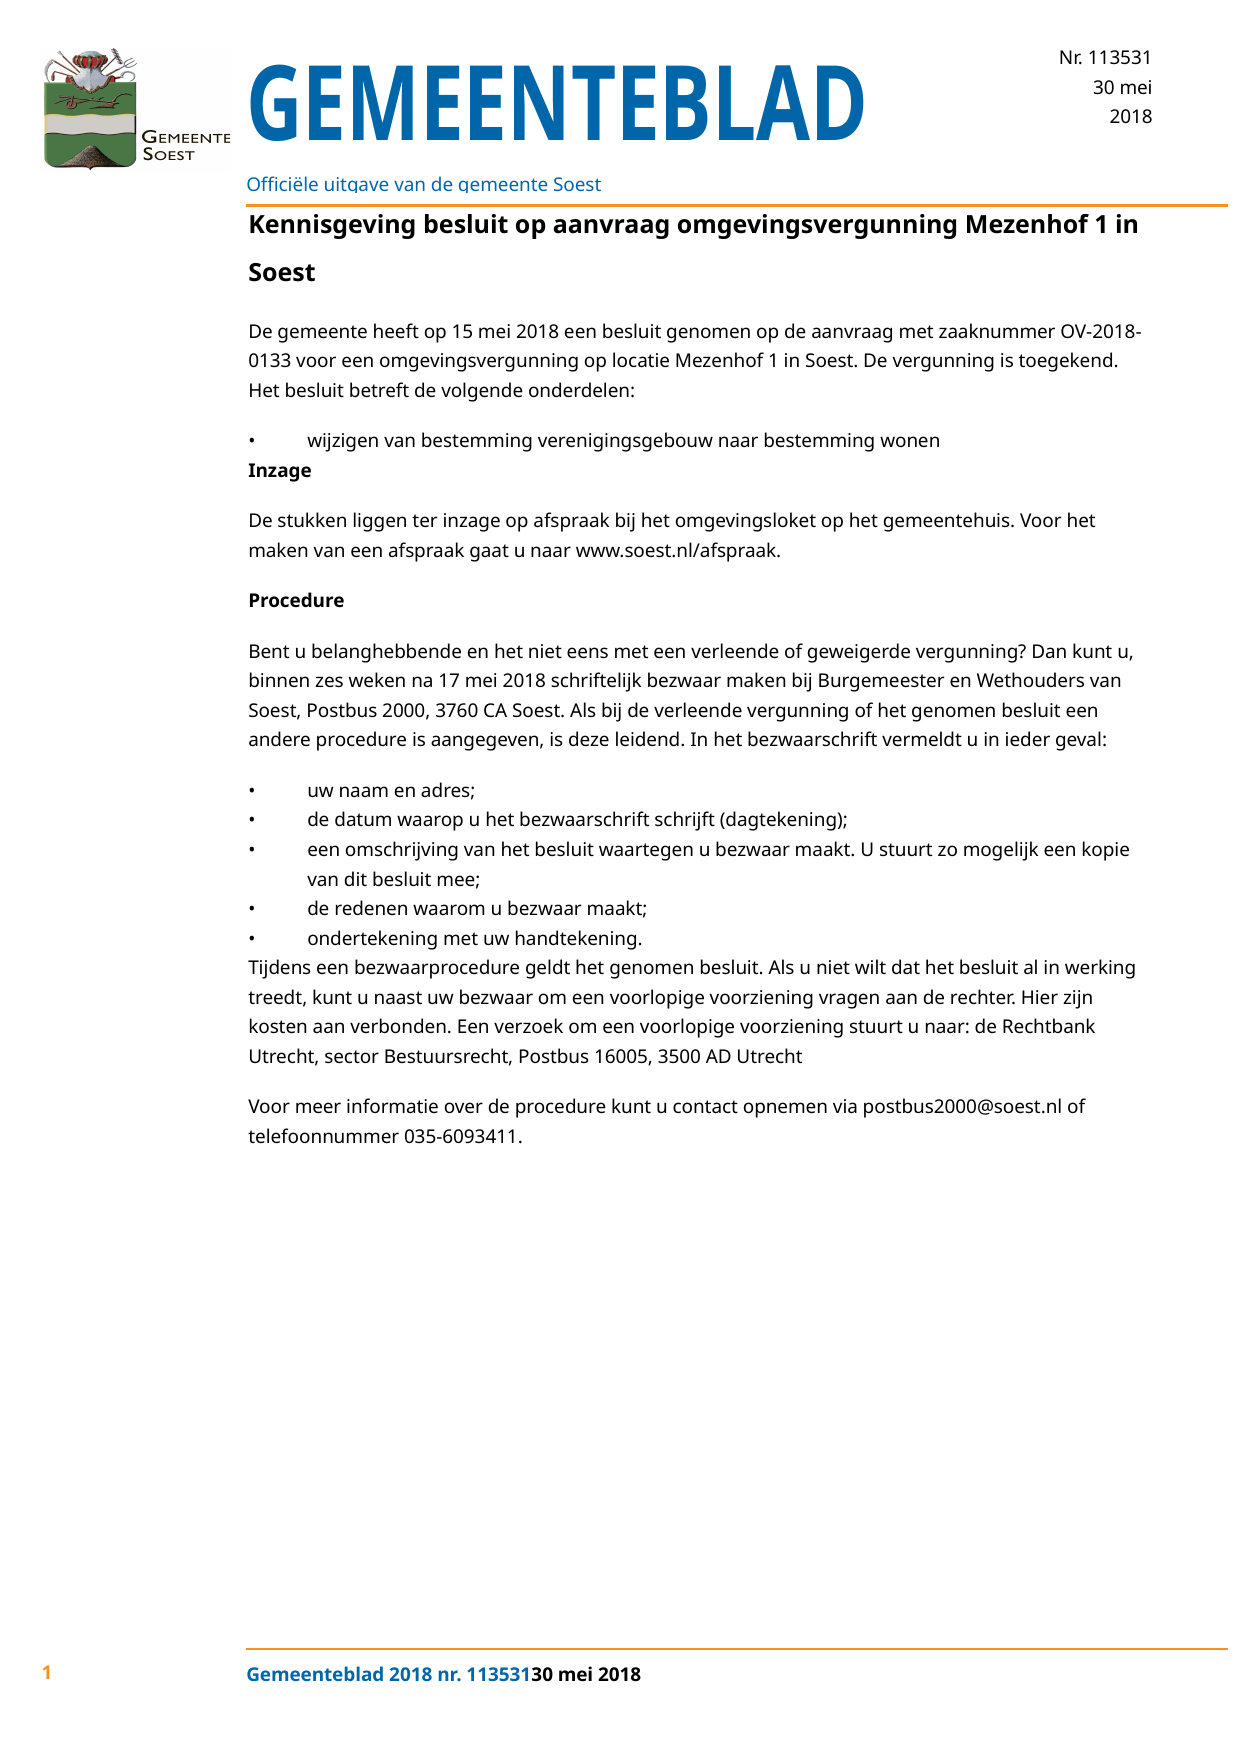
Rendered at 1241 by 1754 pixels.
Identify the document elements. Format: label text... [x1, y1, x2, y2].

text Inzage [248, 457, 1152, 483]
picture [41, 47, 231, 172]
text Voor meer informatie over de procedure kunt u contact opnemen via postbus2000@soest.nl of telefoonnummer 035-6093411. [248, 1094, 1152, 1149]
list de datum waarop u het bezwaarschrift schrijft (dagtekening); [248, 807, 1152, 832]
list wijzigen van bestemming verenigingsgebouw naar bestemming wonen [248, 427, 1152, 453]
text De gemeente heeft op 15 mei 2018 een besluit genomen op de aanvraag met zaaknummer OV-2018-0133 voor een omgevingsvergunning op locatie Mezenhof 1 in Soest. De vergunning is toegekend. Het besluit betreft de volgende onderdelen: [248, 318, 1152, 403]
text Kennisgeving besluit op aanvraag omgevingsvergunning Mezenhof 1 in Soest [248, 207, 1152, 288]
list uw naam en adres; [248, 777, 1152, 803]
list ondertekening met uw handtekening. [248, 925, 1152, 951]
list een omschrijving van het besluit waartegen u bezwaar maakt. U stuurt zo mogelijk een kopie van dit besluit mee; [248, 836, 1152, 892]
text De stukken liggen ter inzage op afspraak bij het omgevingsloket op het gemeentehuis. Voor het maken van een afspraak gaat u naar www.soest.nl/afspraak. [248, 507, 1152, 563]
text Bent u belanghebbende en het niet eens met een verleende of geweigerde vergunning? Dan kunt u, binnen zes weken na 17 mei 2018 schriftelijk bezwaar maken bij Burgemeester en Wethouders van Soest, Postbus 2000, 3760 CA Soest. Als bij de verleende vergunning of het genomen besluit een andere procedure is aangegeven, is deze leidend. In het bezwaarschrift vermeldt u in ieder geval: [248, 638, 1152, 752]
list de redenen waarom u bezwaar maakt; [248, 895, 1152, 921]
text Tijdens een bezwaarprocedure geldt het genomen besluit. Als u niet wilt dat het besluit al in werking treedt, kunt u naast uw bezwaar om een voorlopige voorziening vragen aan de rechter. Hier zijn kosten aan verbonden. Een verzoek om een voorlopige voorziening stuurt u naar: de Rechtbank Utrecht, sector Bestuursrecht, Postbus 16005, 3500 AD Utrecht [248, 954, 1152, 1069]
text Procedure [248, 587, 1152, 613]
